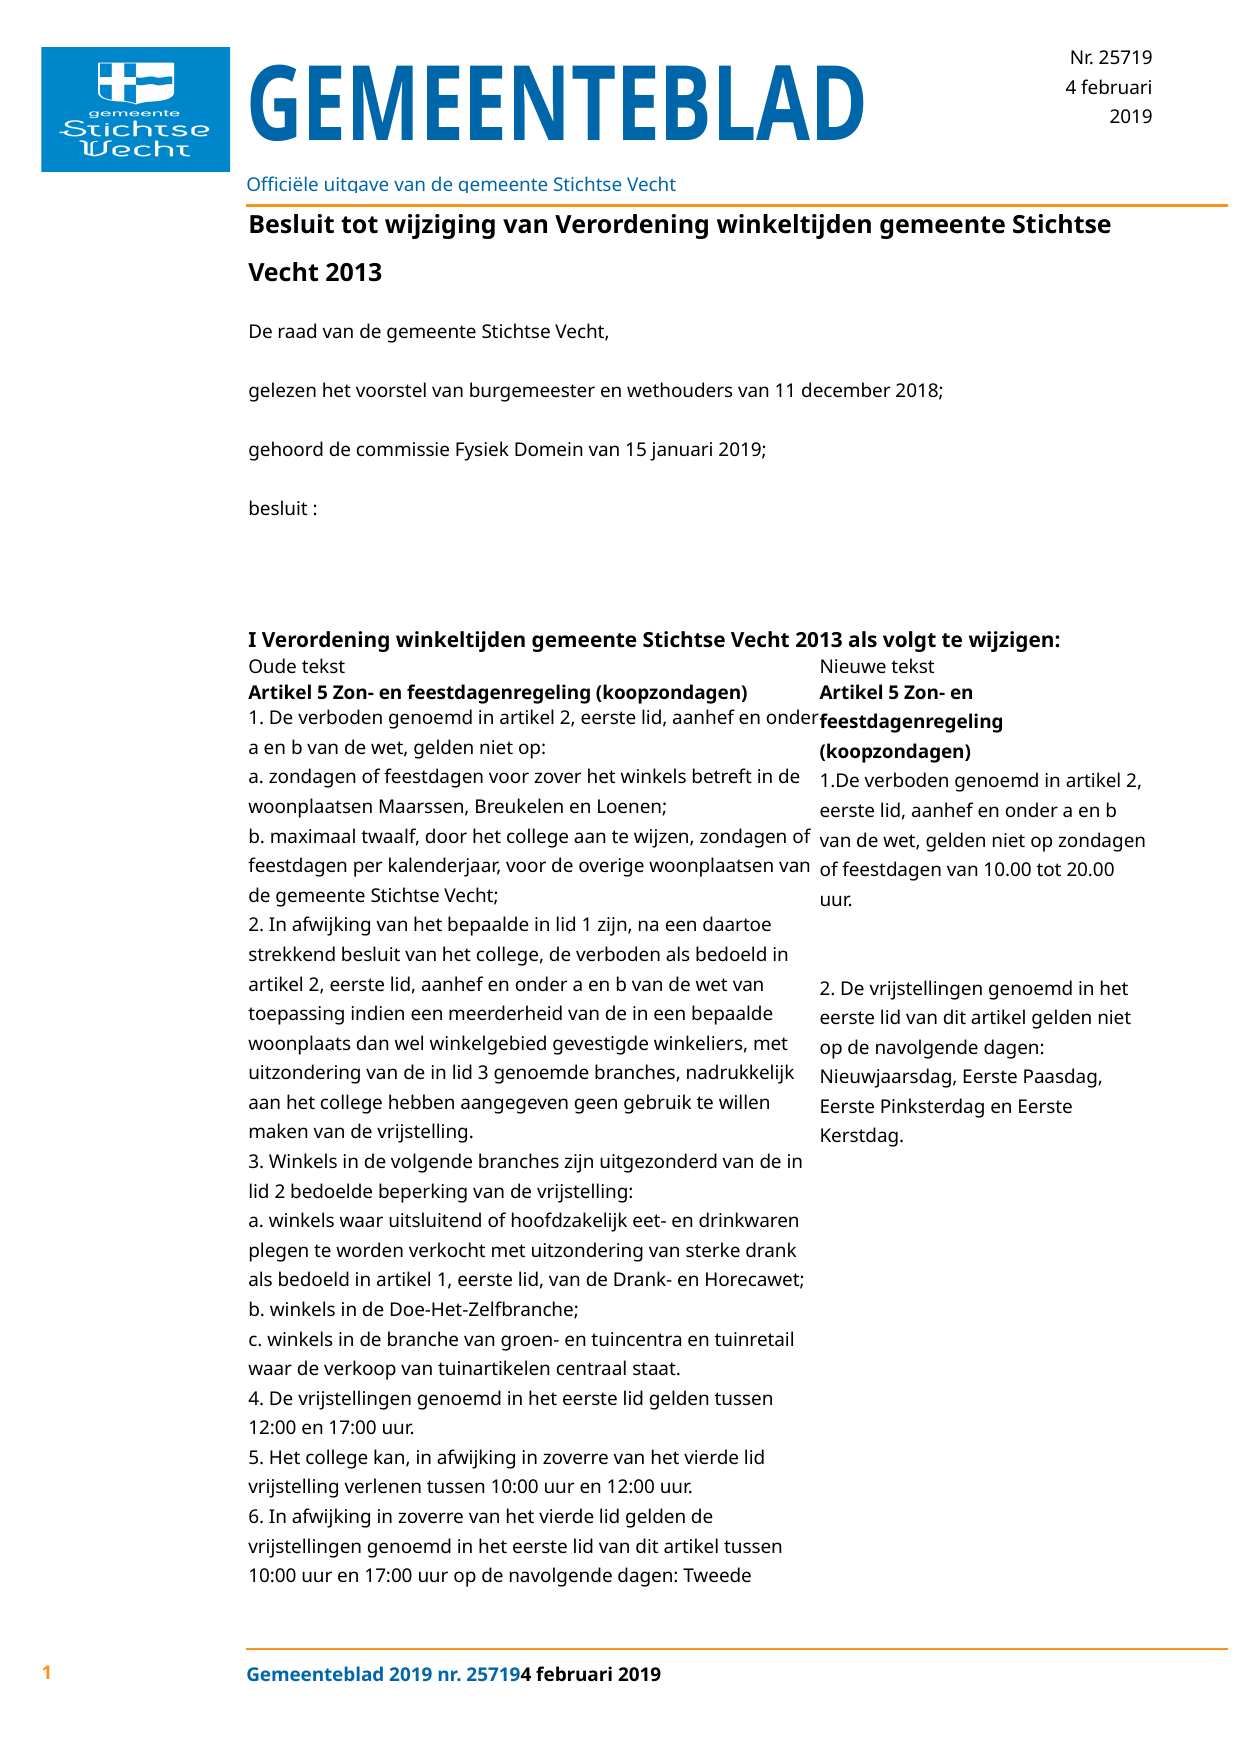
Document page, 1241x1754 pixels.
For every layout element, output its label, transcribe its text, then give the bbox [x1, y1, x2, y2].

text De raad van de gemeente Stichtse Vecht, [248, 318, 1152, 344]
table_header Oude tekst [248, 653, 819, 679]
text besluit : [248, 495, 1152, 521]
picture [137, 63, 174, 103]
text gehoord de commissie Fysiek Domein van 15 januari 2019; [248, 436, 1152, 462]
table_header Nieuwe tekst [819, 653, 1152, 679]
table_cell Artikel 5 Zon- en feestdagenregeling (koopzondagen) 1.De verboden genoemd in artikel 2, eerste lid, aanhef en onder a en b van de wet, gelden niet op zondagen of feestdagen van 10.00 tot 20.00 uur. 2. De vrijstellingen genoemd in het eerste lid van dit artikel gelden niet op de navolgende dagen: Nieuwjaarsdag, Eerste Paasdag, Eerste Pinksterdag en Eerste Kerstdag. [819, 679, 1152, 1588]
table_cell Artikel 5 Zon- en feestdagenregeling (koopzondagen) 1. De verboden genoemd in artikel 2, eerste lid, aanhef en onder a en b van de wet, gelden niet op: a. zondagen of feestdagen voor zover het winkels betreft in de woonplaatsen Maarssen, Breukelen en Loenen; b. maximaal twaalf, door het college aan te wijzen, zondagen of feestdagen per kalenderjaar, voor de overige woonplaatsen van de gemeente Stichtse Vecht; 2. In afwijking van het bepaalde in lid 1 zijn, na een daartoe strekkend besluit van het college, de verboden als bedoeld in artikel 2, eerste lid, aanhef en onder a en b van de wet van toepassing indien een meerderheid van de in een bepaalde woonplaats dan wel winkelgebied gevestigde winkeliers, met uitzondering van de in lid 3 genoemde branches, nadrukkelijk aan het college hebben aangegeven geen gebruik te willen maken van de vrijstelling. 3. Winkels in de volgende branches zijn uitgezonderd van de in lid 2 bedoelde beperking van de vrijstelling: a. winkels waar uitsluitend of hoofdzakelijk eet- en drinkwaren plegen te worden verkocht met uitzondering van sterke drank als bedoeld in artikel 1, eerste lid, van de Drank- en Horecawet; b. winkels in de Doe-Het-Zelfbranche; c. winkels in de branche van groen- en tuincentra en tuinretail waar de verkoop van tuinartikelen centraal staat. 4. De vrijstellingen genoemd in het eerste lid gelden tussen 12:00 en 17:00 uur. 5. Het college kan, in afwijking in zoverre van het vierde lid vrijstelling verlenen tussen 10:00 uur en 12:00 uur. 6. In afwijking in zoverre van het vierde lid gelden de vrijstellingen genoemd in het eerste lid van dit artikel tussen 10:00 uur en 17:00 uur op de navolgende dagen: Tweede [248, 679, 819, 1588]
picture [99, 63, 135, 101]
text gelezen het voorstel van burgemeester en wethouders van 11 december 2018; [248, 377, 1152, 403]
text I Verordening winkeltijden gemeente Stichtse Vecht 2013 als volgt te wijzigen: [248, 625, 1152, 653]
text Besluit tot wijziging van Verordening winkeltijden gemeente Stichtse Vecht 2013 [248, 207, 1152, 288]
